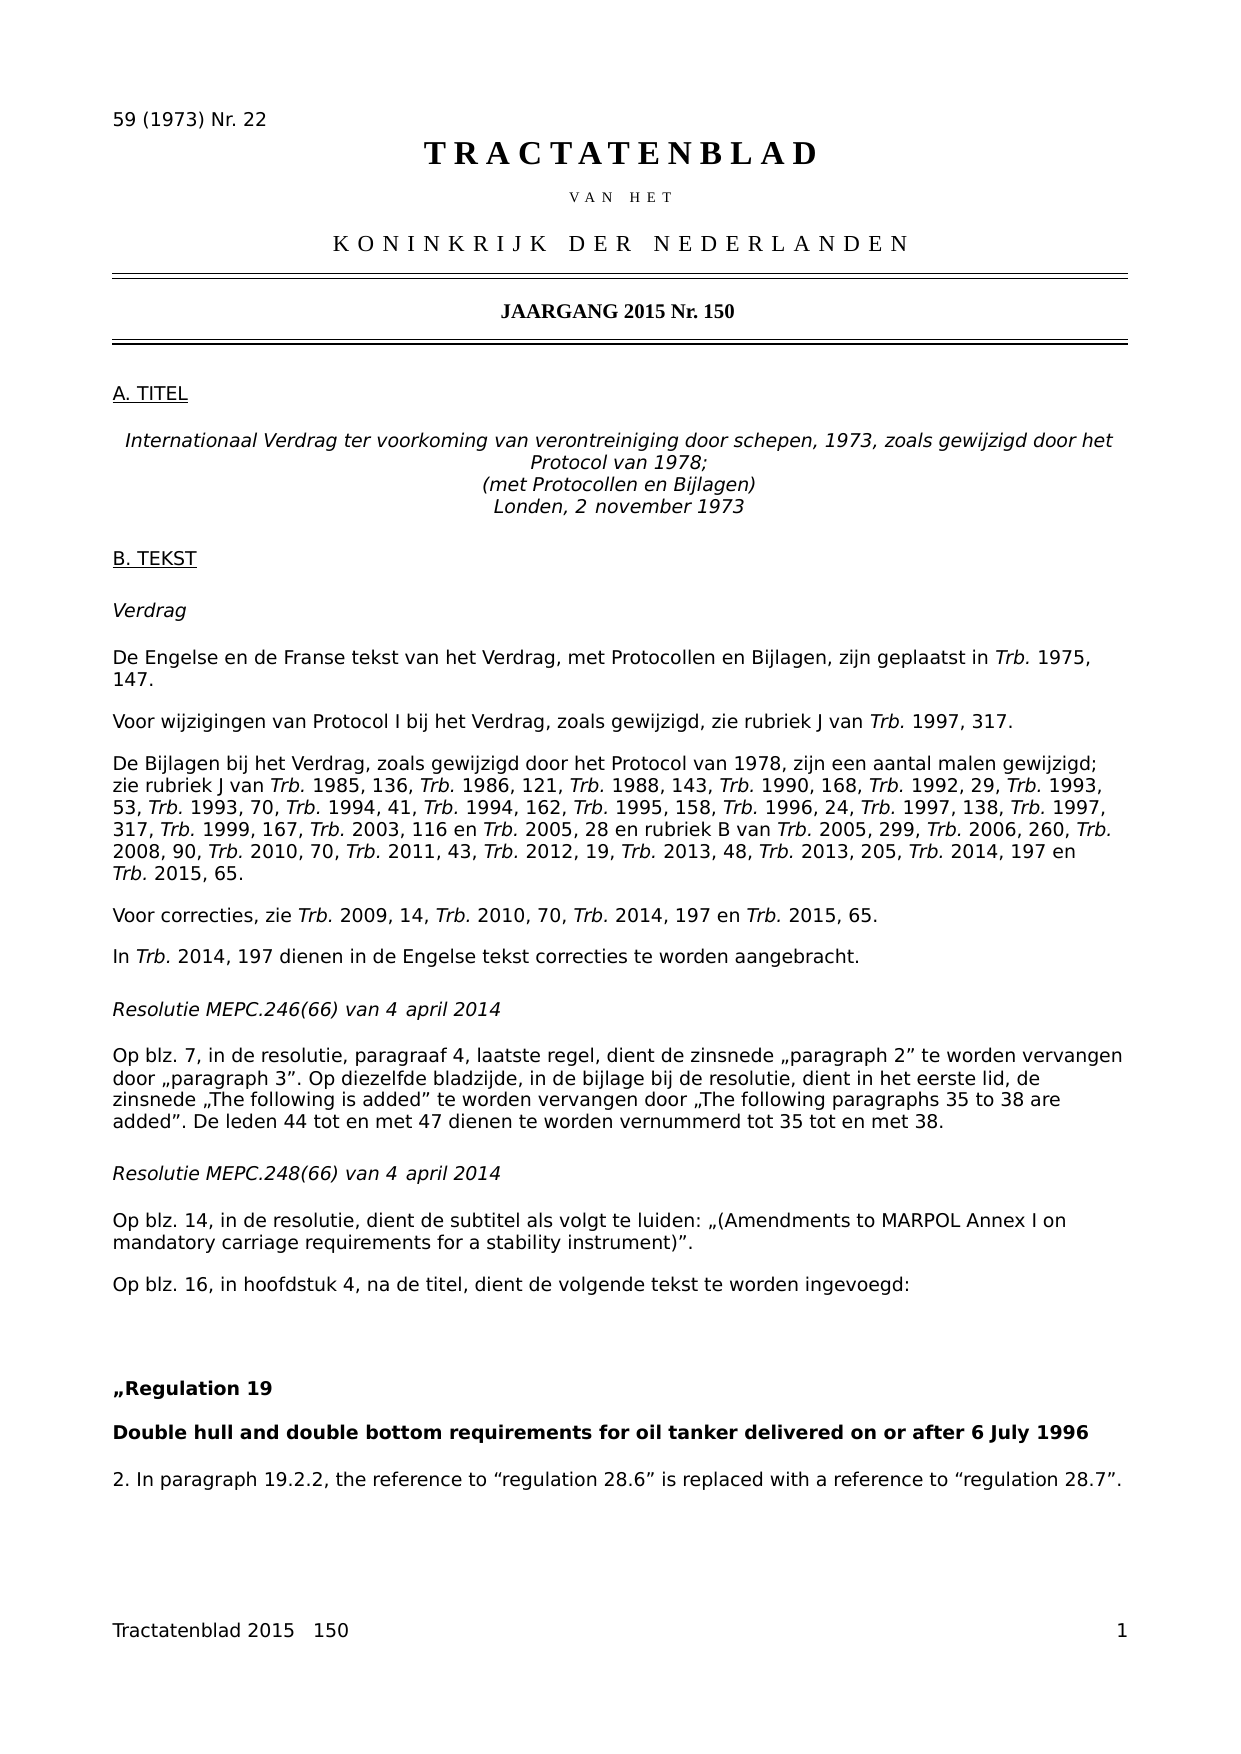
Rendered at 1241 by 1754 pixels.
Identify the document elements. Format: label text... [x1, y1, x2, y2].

text In Trb. 2014, 197 dienen in de Engelse tekst correcties te worden aangebracht. [112, 946, 1128, 968]
subtitle Verdrag [112, 600, 1128, 622]
text VAN HET [112, 189, 1128, 206]
text Op blz. 14, in de resolutie, dient de subtitel als volgt te luiden: „(Amendments to MARPOL Annex I on mandatory carriage requirements for a stability instrument)”. [112, 1210, 1128, 1254]
text De Bijlagen bij het Verdrag, zoals gewijzigd door het Protocol van 1978, zijn een aantal malen gewijzigd; zie rubriek J van Trb. 1985, 136, Trb. 1986, 121, Trb. 1988, 143, Trb. 1990, 168, Trb. 1992, 29, Trb. 1993, 53, Trb. 1993, 70, Trb. 1994, 41, Trb. 1994, 162, Trb. 1995, 158, Trb. 1996, 24, Trb. 1997, 138, Trb. 1997, 317, Trb. 1999, 167, Trb. 2003, 116 en Trb. 2005, 28 en rubriek B van Trb. 2005, 299, Trb. 2006, 260, Trb. 2008, 90, Trb. 2010, 70, Trb. 2011, 43, Trb. 2012, 19, Trb. 2013, 48, Trb. 2013, 205, Trb. 2014, 197 en Trb. 2015, 65. [112, 753, 1128, 884]
text Voor correcties, zie Trb. 2009, 14, Trb. 2010, 70, Trb. 2014, 197 en Trb. 2015, 65. [112, 904, 1128, 926]
text 2. In paragraph 19.2.2, the reference to “regulation 28.6” is replaced with a reference to “regulation 28.7”. [112, 1469, 1128, 1491]
text TRACTATENBLAD [112, 133, 1128, 172]
text Londen, 2 november 1973 [112, 496, 1128, 518]
text De Engelse en de Franse tekst van het Verdrag, met Protocollen en Bijlagen, zijn geplaatst in Trb. 1975, 147. [112, 647, 1128, 691]
subtitle „Regulation 19 Double hull and double bottom requirements for oil tanker delivered on or after 6 July 1996 [112, 1378, 1128, 1444]
subtitle A. TITEL [112, 383, 1128, 405]
text Op blz. 16, in hoofdstuk 4, na de titel, dient de volgende tekst te worden ingevoegd: [112, 1274, 1128, 1296]
text JAARGANG 2015 Nr. 150 [112, 299, 1128, 323]
text 59 (1973) Nr. 22 [112, 109, 1128, 131]
text Op blz. 7, in de resolutie, paragraaf 4, laatste regel, dient de zinsnede „paragraph 2” te worden vervangen door „paragraph 3”. Op diezelfde bladzijde, in de bijlage bij de resolutie, dient in het eerste lid, de zinsnede „The following is added” te worden vervangen door „The following paragraphs 35 to 38 are added”. De leden 44 tot en met 47 dienen te worden vernummerd tot 35 tot en met 38. [112, 1045, 1128, 1133]
text KONINKRIJK DER NEDERLANDEN [112, 229, 1128, 256]
text Internationaal Verdrag ter voorkoming van verontreiniging door schepen, 1973, zoals gewijzigd door het Protocol van 1978; [112, 430, 1128, 474]
text (met Protocollen en Bijlagen) [112, 474, 1128, 496]
subtitle B. TEKST [112, 548, 1128, 570]
subtitle Resolutie MEPC.246(66) van 4 april 2014 [112, 998, 1128, 1020]
subtitle Resolutie MEPC.248(66) van 4 april 2014 [112, 1163, 1128, 1185]
text Voor wijzigingen van Protocol I bij het Verdrag, zoals gewijzigd, zie rubriek J van Trb. 1997, 317. [112, 711, 1128, 733]
